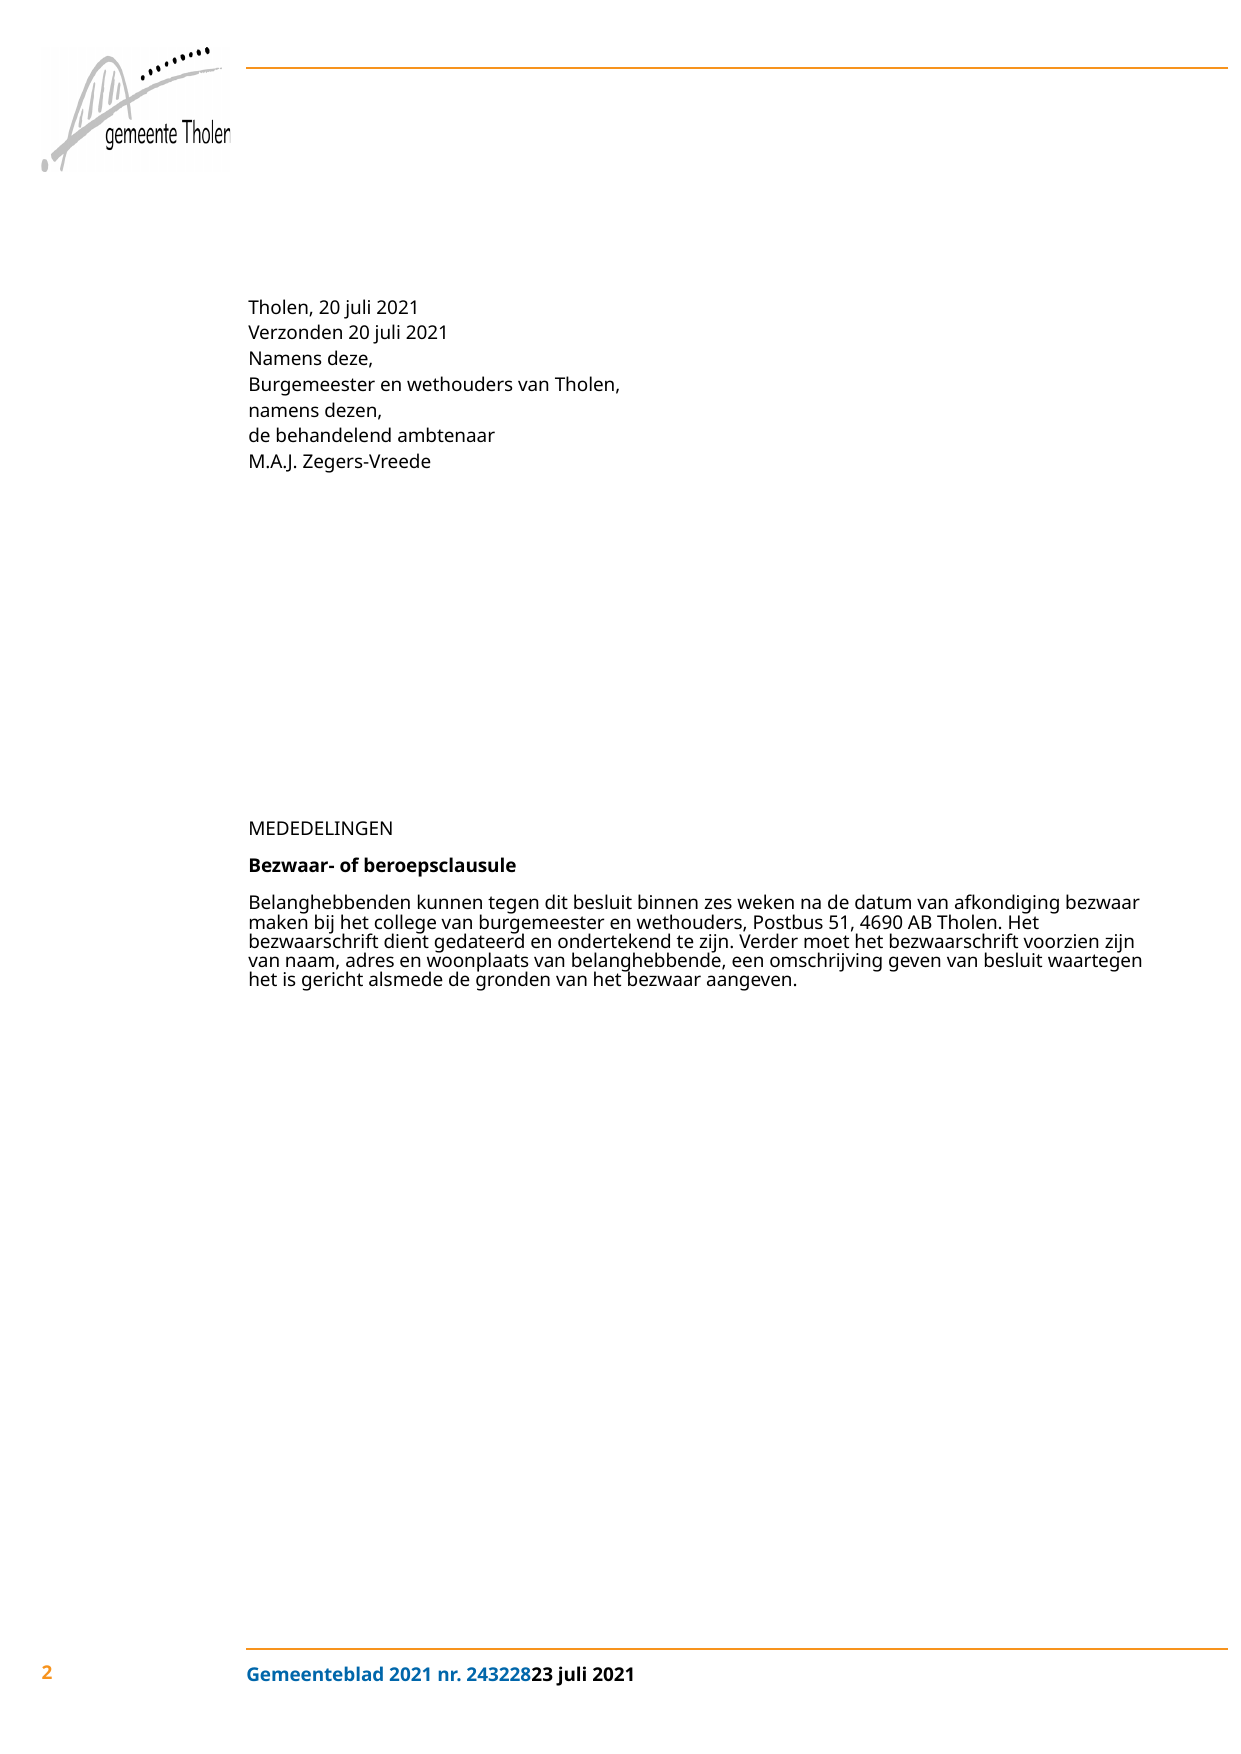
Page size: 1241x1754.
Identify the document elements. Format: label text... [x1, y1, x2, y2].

text M.A.J. Zegers-Vreede [248, 448, 1152, 474]
text MEDEDELINGEN [248, 820, 1152, 840]
text Tholen, 20 juli 2021 [248, 294, 1152, 319]
text Namens deze, [248, 345, 1152, 371]
text Verzonden 20 juli 2021 [248, 319, 1152, 345]
picture [41, 47, 231, 172]
text Belanghebbenden kunnen tegen dit besluit binnen zes weken na de datum van afkondiging bezwaar maken bij het college van burgemeester en wethouders, Postbus 51, 4690 AB Tholen. Het bezwaarschrift dient gedateerd en ondertekend te zijn. Verder moet het bezwaarschrift voorzien zijn van naam, adres en woonplaats van belanghebbende, een omschrijving geven van besluit waartegen het is gericht alsmede de gronden van het bezwaar aangeven. [248, 894, 1152, 991]
text namens dezen, [248, 397, 1152, 422]
text Burgemeester en wethouders van Tholen, [248, 371, 1152, 397]
text Bezwaar- of beroepsclausule [248, 857, 1152, 877]
text de behandelend ambtenaar [248, 422, 1152, 448]
